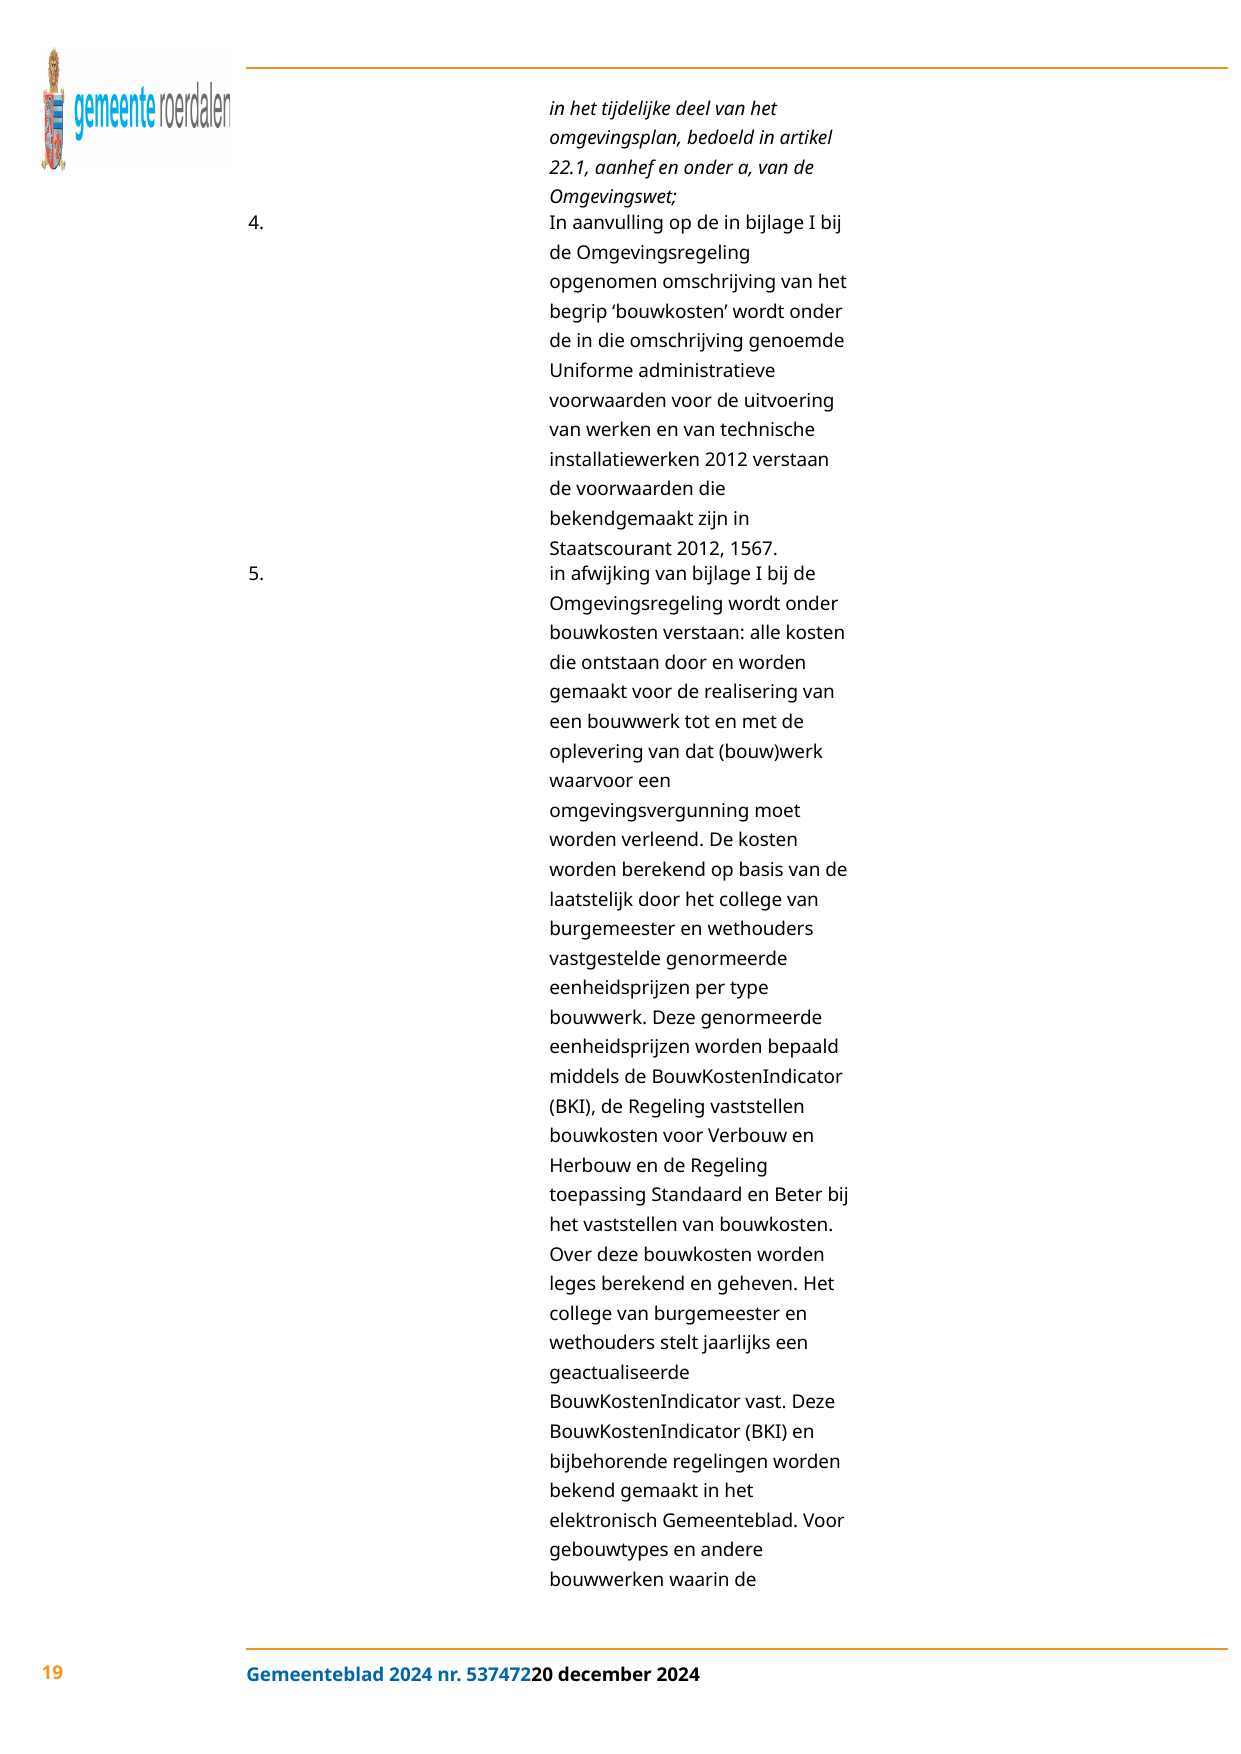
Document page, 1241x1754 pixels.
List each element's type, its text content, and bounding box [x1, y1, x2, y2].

table_cell in het tijdelijke deel van het omgevingsplan, bedoeld in artikel 22.1, aanhef en onder a, van de Omgevingswet; [549, 95, 850, 209]
table_cell In aanvulling op de in bijlage I bij de Omgevingsregeling opgenomen omschrijving van het begrip ‘bouwkosten’ wordt onder de in die omschrijving genoemde Uniforme administratieve voorwaarden voor de uitvoering van werken en van technische installatiewerken 2012 verstaan de voorwaarden die bekendgemaakt zijn in Staatscourant 2012, 1567. [549, 209, 850, 560]
table_cell 4. [248, 209, 549, 560]
table_cell [850, 209, 1152, 560]
table_cell 5. [248, 560, 549, 1592]
table_cell [850, 560, 1152, 1592]
table_cell in afwijking van bijlage I bij de Omgevingsregeling wordt onder bouwkosten verstaan: alle kosten die ontstaan door en worden gemaakt voor de realisering van een bouwwerk tot en met de oplevering van dat (bouw)werk waarvoor een omgevingsvergunning moet worden verleend. De kosten worden berekend op basis van de laatstelijk door het college van burgemeester en wethouders vastgestelde genormeerde eenheidsprijzen per type bouwwerk. Deze genormeerde eenheidsprijzen worden bepaald middels de BouwKostenIndicator (BKI), de Regeling vaststellen bouwkosten voor Verbouw en Herbouw en de Regeling toepassing Standaard en Beter bij het vaststellen van bouwkosten. Over deze bouwkosten worden leges berekend en geheven. Het college van burgemeester en wethouders stelt jaarlijks een geactualiseerde BouwKostenIndicator vast. Deze BouwKostenIndicator (BKI) en bijbehorende regelingen worden bekend gemaakt in het elektronisch Gemeenteblad. Voor gebouwtypes en andere bouwwerken waarin de [549, 560, 850, 1592]
table_cell [248, 95, 549, 209]
table_cell [850, 95, 1152, 209]
picture [41, 47, 231, 172]
